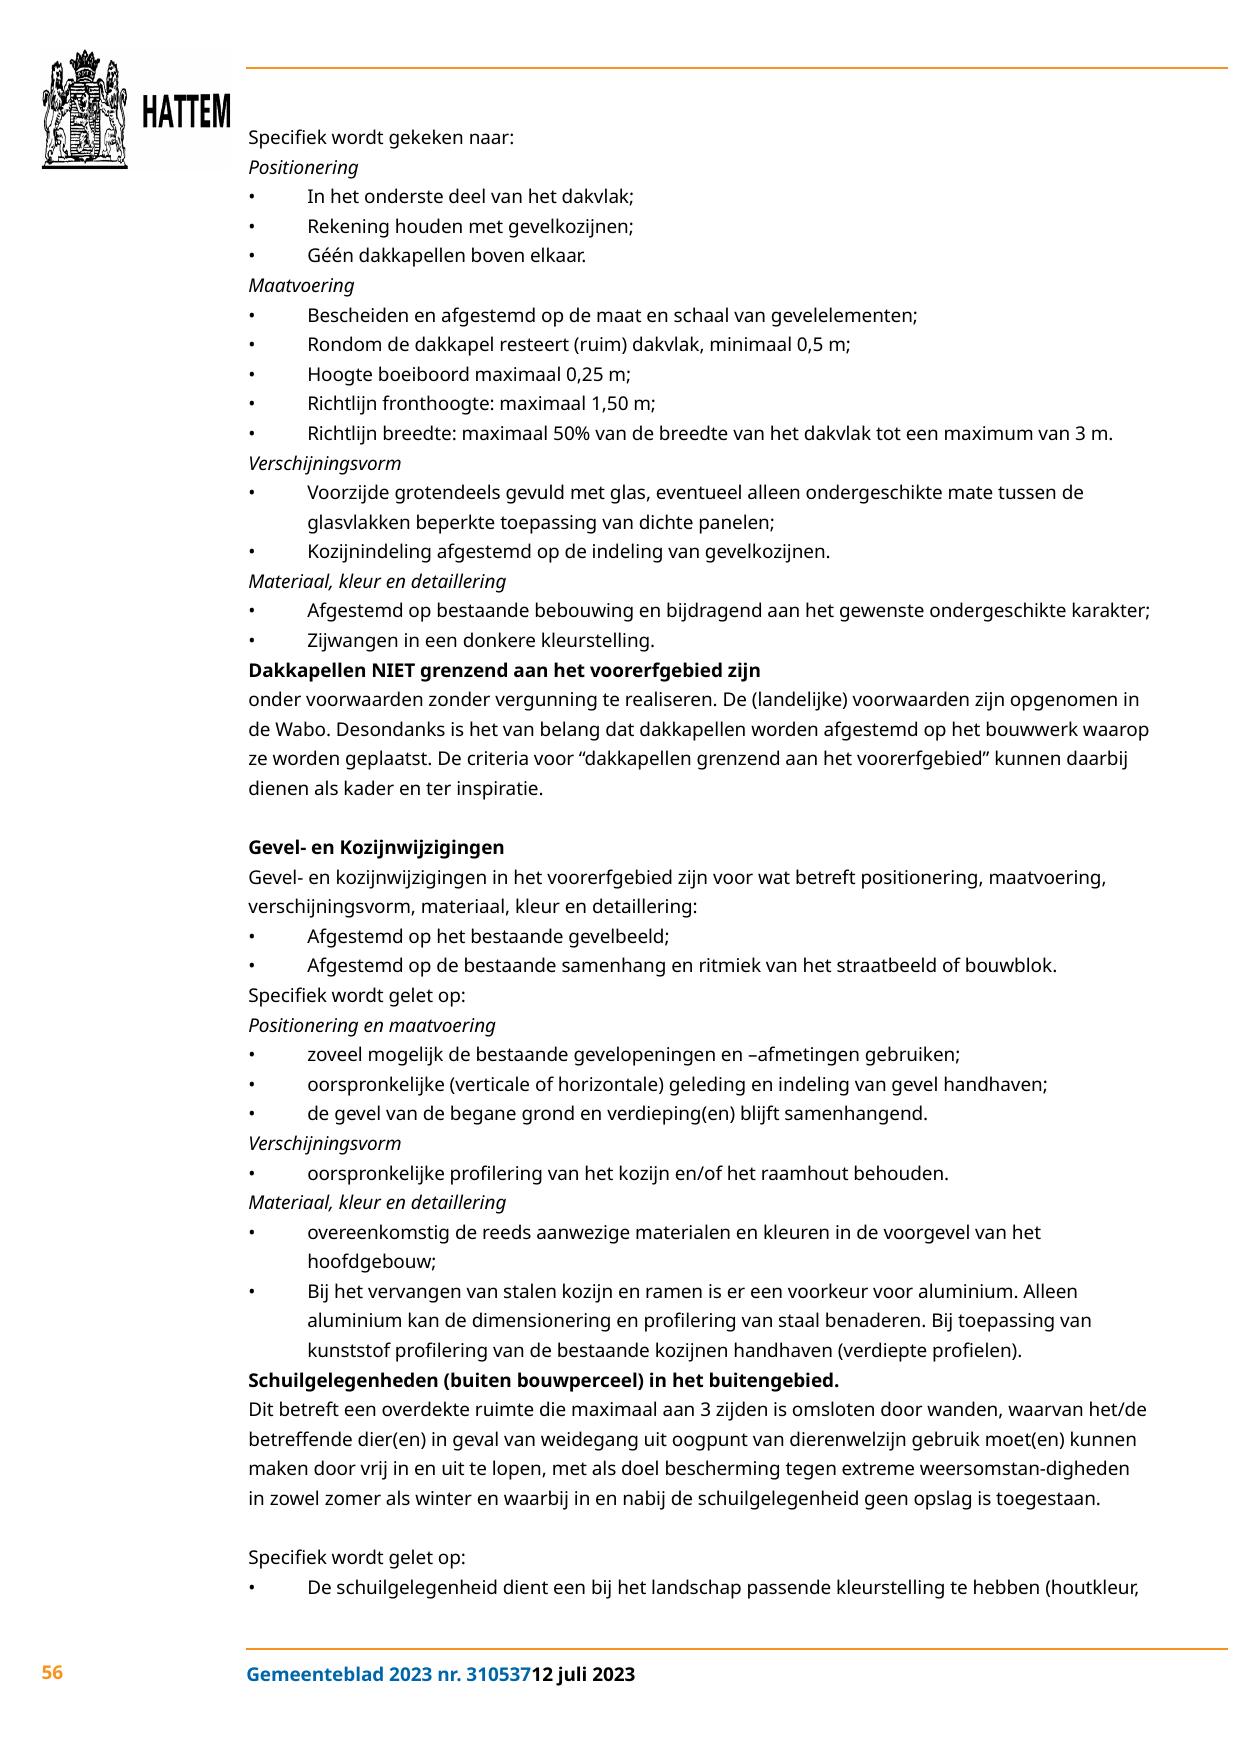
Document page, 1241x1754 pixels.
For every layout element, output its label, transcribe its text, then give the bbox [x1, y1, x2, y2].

list Kozijnindeling afgestemd op de indeling van gevelkozijnen. [248, 538, 1152, 564]
list De schuilgelegenheid dient een bij het landschap passende kleurstelling te hebben (houtkleur, [248, 1574, 1152, 1600]
picture [41, 47, 231, 172]
list Voorzijde grotendeels gevuld met glas, eventueel alleen ondergeschikte mate tussen de glasvlakken beperkte toepassing van dichte panelen; [248, 479, 1152, 535]
list Hoogte boeiboord maximaal 0,25 m; [248, 361, 1152, 387]
list oorspronkelijke profilering van het kozijn en/of het raamhout behouden. [248, 1160, 1152, 1186]
text Materiaal, kleur en detaillering [248, 568, 1152, 594]
text Materiaal, kleur en detaillering [248, 1189, 1152, 1215]
text Schuilgelegenheden (buiten bouwperceel) in het buitengebied. [248, 1367, 1152, 1393]
text Positionering [248, 154, 1152, 180]
text Maatvoering [248, 272, 1152, 298]
list Richtlijn breedte: maximaal 50% van de breedte van het dakvlak tot een maximum van 3 m. [248, 420, 1152, 446]
list Rondom de dakkapel resteert (ruim) dakvlak, minimaal 0,5 m; [248, 331, 1152, 357]
text onder voorwaarden zonder vergunning te realiseren. De (landelijke) voorwaarden zijn opgenomen in de Wabo. Desondanks is het van belang dat dakkapellen worden afgestemd op het bouwwerk waarop ze worden geplaatst. De criteria voor “dakkapellen grenzend aan het voorerfgebied” kunnen daarbij dienen als kader en ter inspiratie. [248, 686, 1152, 801]
list overeenkomstig de reeds aanwezige materialen en kleuren in de voorgevel van het hoofdgebouw; [248, 1219, 1152, 1274]
list oorspronkelijke (verticale of horizontale) geleding en indeling van gevel handhaven; [248, 1071, 1152, 1097]
text Specifiek wordt gelet op: [248, 982, 1152, 1008]
text Dit betreft een overdekte ruimte die maximaal aan 3 zijden is omsloten door wanden, waarvan het/de betreffende dier(en) in geval van weidegang uit oogpunt van dierenwelzijn gebruik moet(en) kunnen maken door vrij in en uit te lopen, met als doel bescherming tegen extreme weersomstan-digheden in zowel zomer als winter en waarbij in en nabij de schuilgelegenheid geen opslag is toegestaan. [248, 1396, 1152, 1511]
list Bescheiden en afgestemd op de maat en schaal van gevelelementen; [248, 302, 1152, 328]
text Verschijningsvorm [248, 450, 1152, 476]
list Rekening houden met gevelkozijnen; [248, 213, 1152, 239]
list Richtlijn fronthoogte: maximaal 1,50 m; [248, 391, 1152, 416]
text Positionering en maatvoering [248, 1012, 1152, 1038]
list Zijwangen in een donkere kleurstelling. [248, 627, 1152, 653]
text Gevel- en Kozijnwijzigingen [248, 834, 1152, 860]
text Specifiek wordt gelet op: [248, 1544, 1152, 1570]
list Afgestemd op bestaande bebouwing en bijdragend aan het gewenste ondergeschikte karakter; [248, 598, 1152, 623]
list zoveel mogelijk de bestaande gevelopeningen en –afmetingen gebruiken; [248, 1041, 1152, 1067]
text Dakkapellen NIET grenzend aan het voorerfgebied zijn [248, 657, 1152, 683]
text Gevel- en kozijnwijzigingen in het voorerfgebied zijn voor wat betreft positionering, maatvoering, verschijningsvorm, materiaal, kleur en detaillering: [248, 864, 1152, 919]
list Bij het vervangen van stalen kozijn en ramen is er een voorkeur voor aluminium. Alleen aluminium kan de dimensionering en profilering van staal benaderen. Bij toepassing van kunststof profilering van de bestaande kozijnen handhaven (verdiepte profielen). [248, 1278, 1152, 1363]
list de gevel van de begane grond en verdieping(en) blijft samenhangend. [248, 1101, 1152, 1126]
list Géén dakkapellen boven elkaar. [248, 243, 1152, 268]
list Afgestemd op het bestaande gevelbeeld; [248, 923, 1152, 949]
text Verschijningsvorm [248, 1130, 1152, 1156]
list Afgestemd op de bestaande samenhang en ritmiek van het straatbeeld of bouwblok. [248, 953, 1152, 978]
list In het onderste deel van het dakvlak; [248, 183, 1152, 209]
text Specifiek wordt gekeken naar: [248, 124, 1152, 150]
